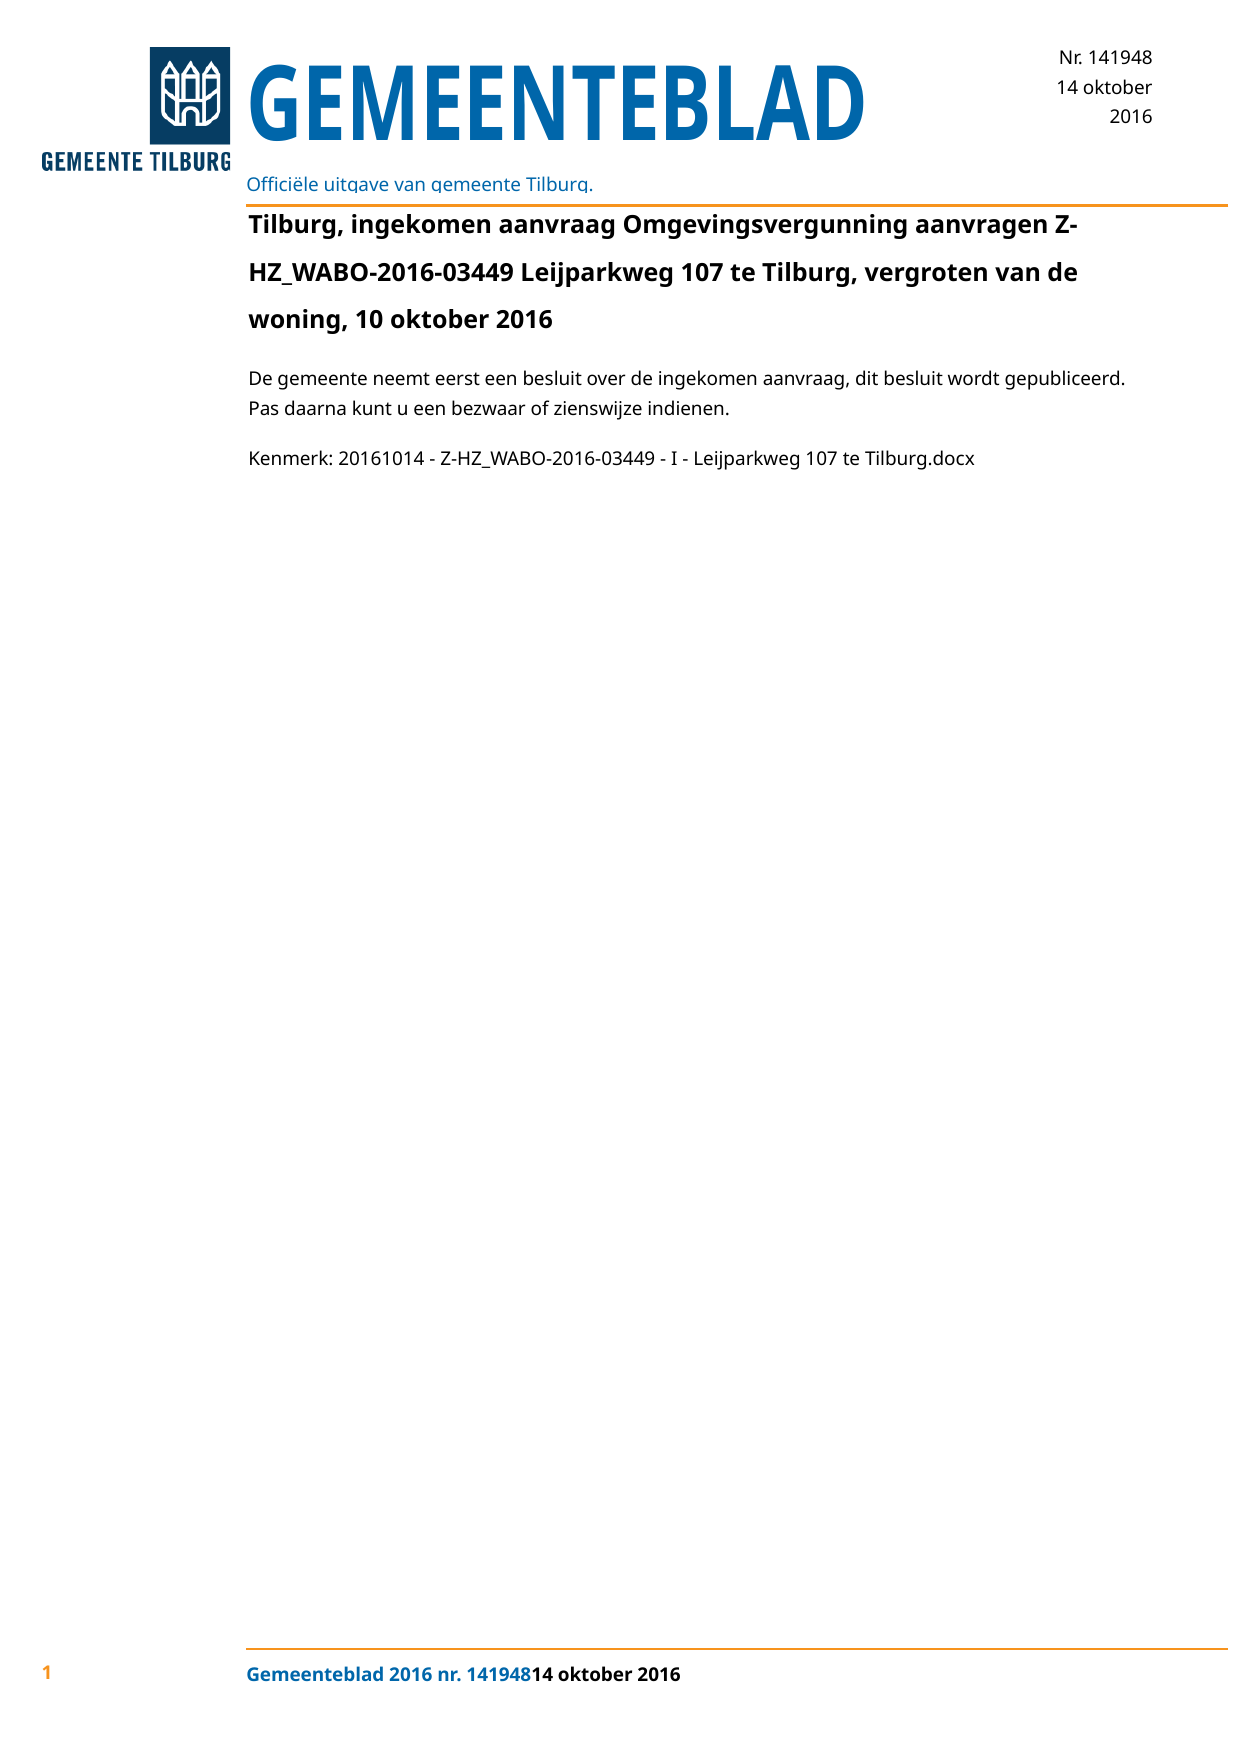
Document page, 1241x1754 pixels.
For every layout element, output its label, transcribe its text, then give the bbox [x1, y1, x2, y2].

picture [41, 47, 231, 172]
text Tilburg, ingekomen aanvraag Omgevingsvergunning aanvragen Z-HZ_WABO-2016-03449 Leijparkweg 107 te Tilburg, vergroten van de woning, 10 oktober 2016 [248, 207, 1152, 336]
text De gemeente neemt eerst een besluit over de ingekomen aanvraag, dit besluit wordt gepubliceerd. Pas daarna kunt u een bezwaar of zienswijze indienen. [248, 366, 1152, 421]
text Kenmerk: 20161014 - Z-HZ_WABO-2016-03449 - I - Leijparkweg 107 te Tilburg.docx [248, 446, 1152, 471]
